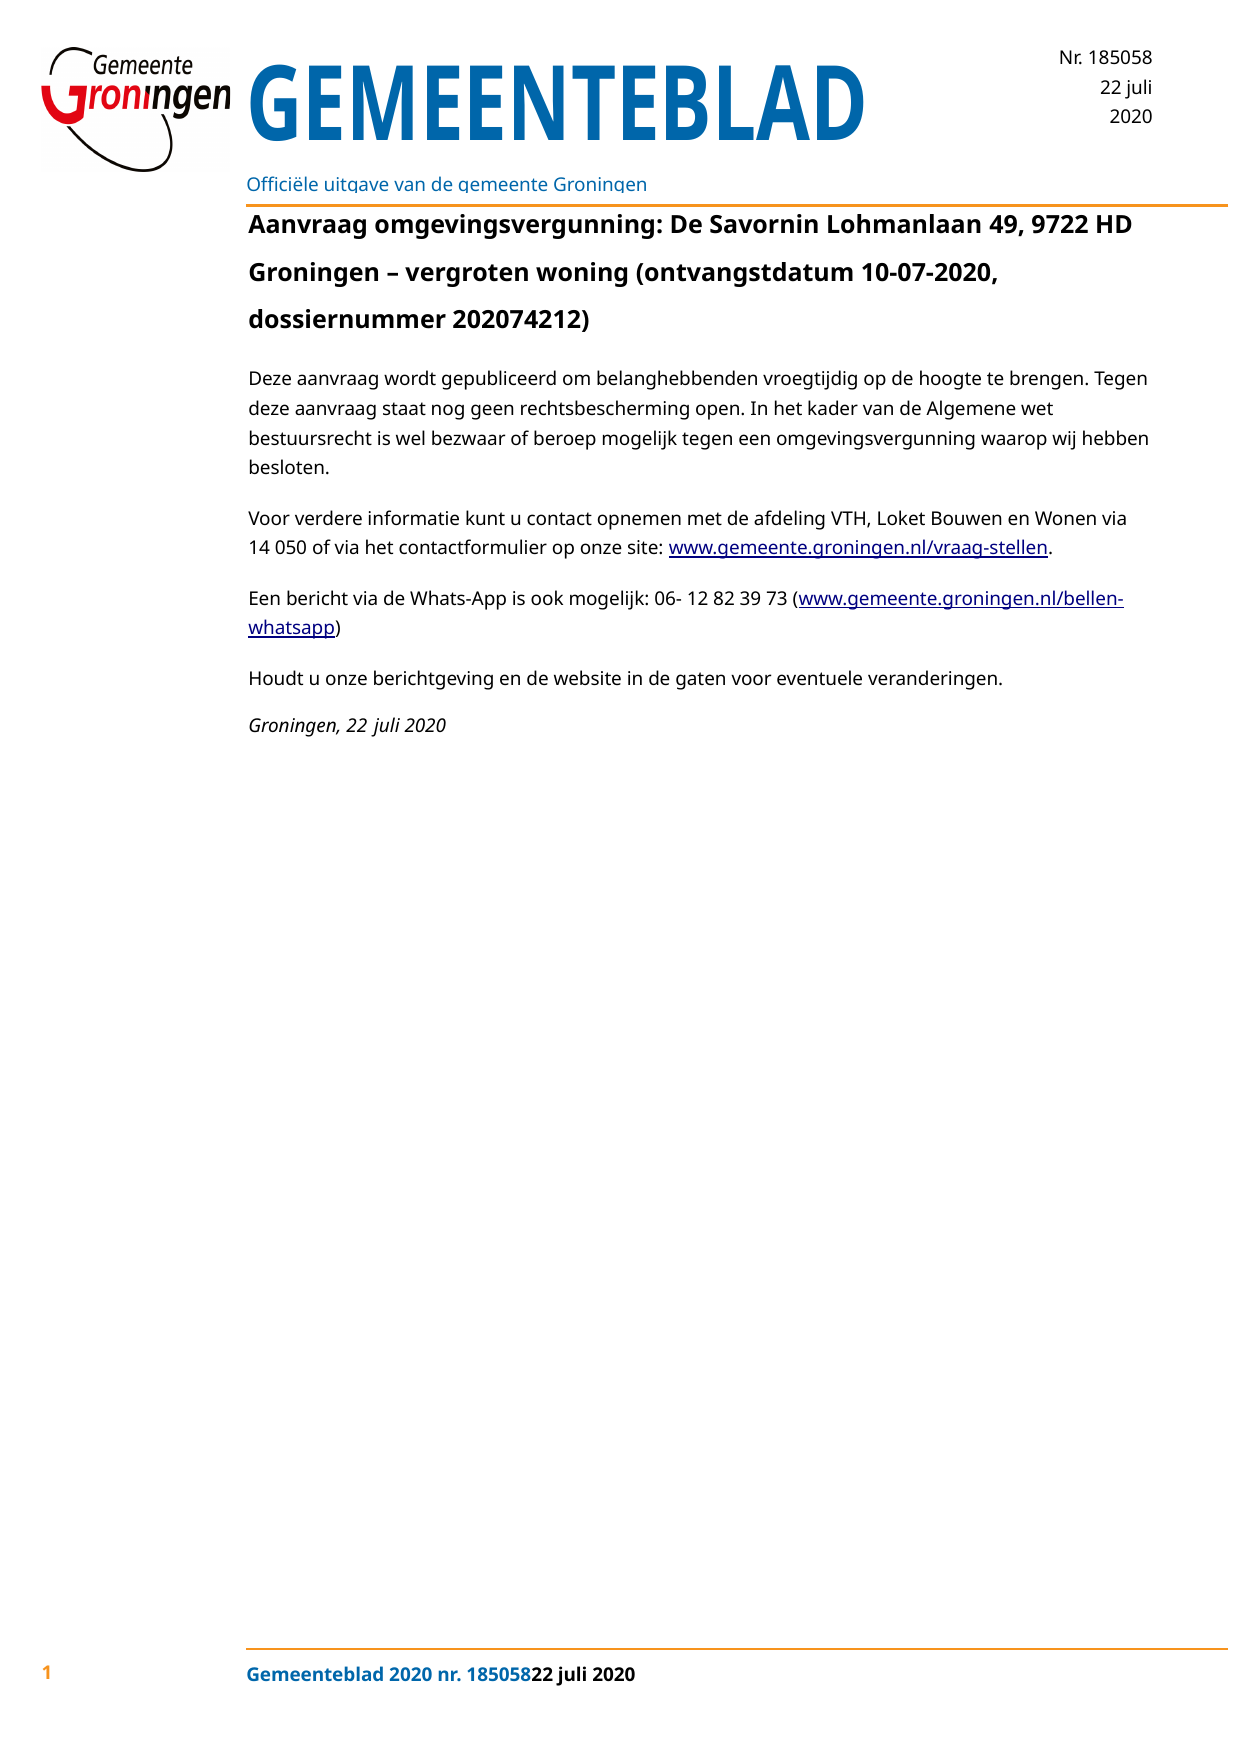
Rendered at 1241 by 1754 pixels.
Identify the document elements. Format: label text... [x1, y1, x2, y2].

text Houdt u onze berichtgeving en de website in de gaten voor eventuele veranderingen. [248, 665, 1152, 690]
picture [41, 47, 231, 172]
text Groningen, 22 juli 2020 [248, 712, 1152, 738]
text Een bericht via de Whats-App is ook mogelijk: 06- 12 82 39 73 (www.gemeente.groningen.nl/bellen-whatsapp) [248, 585, 1152, 640]
text Voor verdere informatie kunt u contact opnemen met de afdeling VTH, Loket Bouwen en Wonen via 14 050 of via het contactformulier op onze site: www.gemeente.groningen.nl/vraag-stellen. [248, 505, 1152, 560]
text Deze aanvraag wordt gepubliceerd om belanghebbenden vroegtijdig op de hoogte te brengen. Tegen deze aanvraag staat nog geen rechtsbescherming open. In het kader van de Algemene wet bestuursrecht is wel bezwaar of beroep mogelijk tegen een omgevingsvergunning waarop wij hebben besloten. [248, 366, 1152, 480]
text Aanvraag omgevingsvergunning: De Savornin Lohmanlaan 49, 9722 HD Groningen – vergroten woning (ontvangstdatum 10-07-2020, dossiernummer 202074212) [248, 207, 1152, 336]
